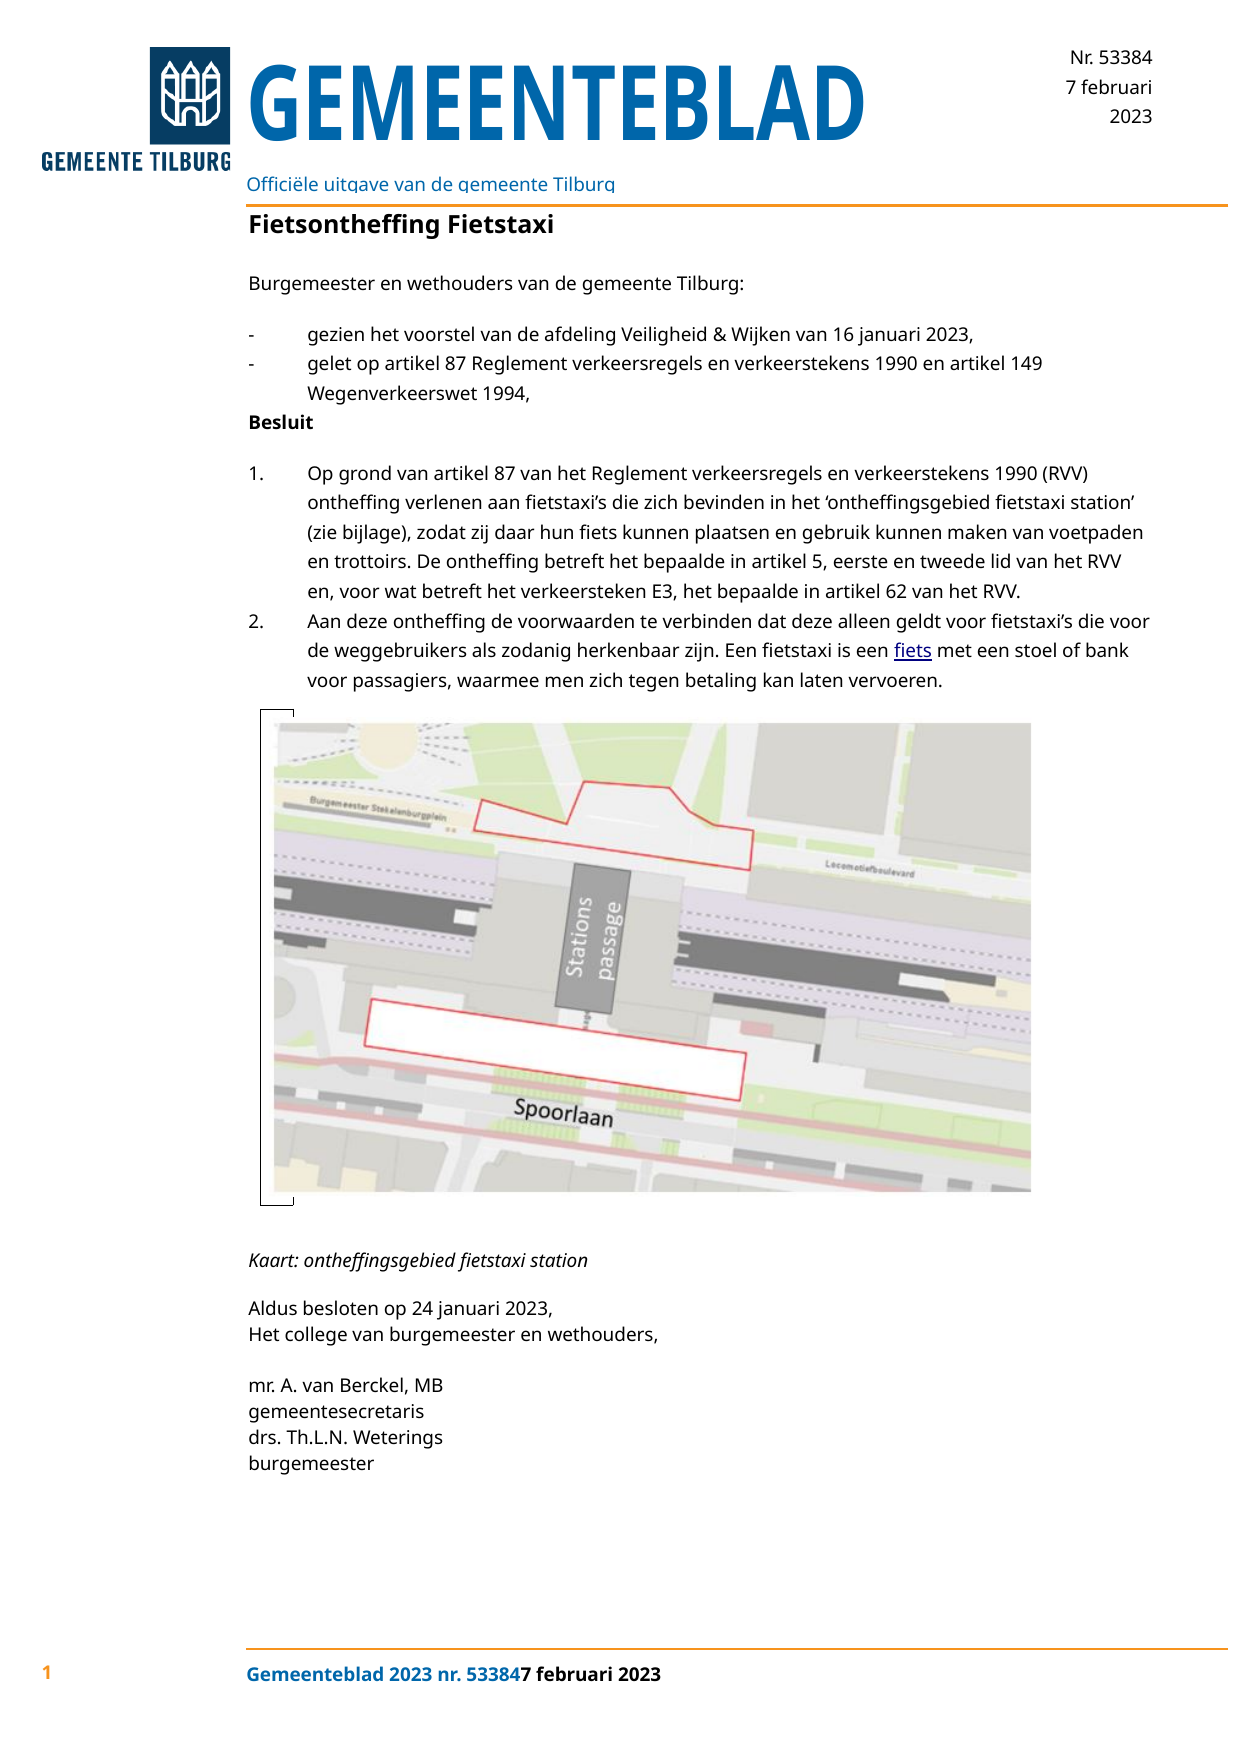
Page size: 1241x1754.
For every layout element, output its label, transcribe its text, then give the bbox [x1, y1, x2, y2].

text Aldus besloten op 24 januari 2023, [248, 1295, 1152, 1321]
text Fietsontheffing Fietstaxi [248, 207, 1152, 241]
text gemeentesecretaris [248, 1398, 1152, 1424]
picture [41, 47, 231, 172]
text mr. A. van Berckel, MB [248, 1372, 1152, 1398]
text Kaart: ontheffingsgebied fietstaxi station [248, 1247, 1152, 1273]
text burgemeester [248, 1450, 1152, 1475]
list Aan deze ontheffing de voorwaarden te verbinden dat deze alleen geldt voor fietstaxi’s die voor de weggebruikers als zodanig herkenbaar zijn. Een fietstaxi is een fiets met een stoel of bank voor passagiers, waarmee men zich tegen betaling kan laten vervoeren. [248, 608, 1152, 693]
list gelet op artikel 87 Reglement verkeersregels en verkeerstekens 1990 en artikel 149 Wegenverkeerswet 1994, [248, 350, 1152, 406]
list gezien het voorstel van de afdeling Veiligheid & Wijken van 16 januari 2023, [248, 321, 1152, 346]
list Op grond van artikel 87 van het Reglement verkeersregels en verkeerstekens 1990 (RVV) ontheffing verlenen aan fietstaxi’s die zich bevinden in het ‘ontheffingsgebied fietstaxi station’ (zie bijlage), zodat zij daar hun fiets kunnen plaatsen en gebruik kunnen maken van voetpaden en trottoirs. De ontheffing betreft het bepaalde in artikel 5, eerste en tweede lid van het RVV en, voor wat betreft het verkeersteken E3, het bepaalde in artikel 62 van het RVV. [248, 460, 1152, 604]
text Het college van burgemeester en wethouders, [248, 1321, 1152, 1347]
text Burgemeester en wethouders van de gemeente Tilburg: [248, 270, 1152, 296]
picture [268, 717, 1036, 1197]
text Besluit [248, 409, 1152, 435]
text drs. Th.L.N. Weterings [248, 1424, 1152, 1450]
